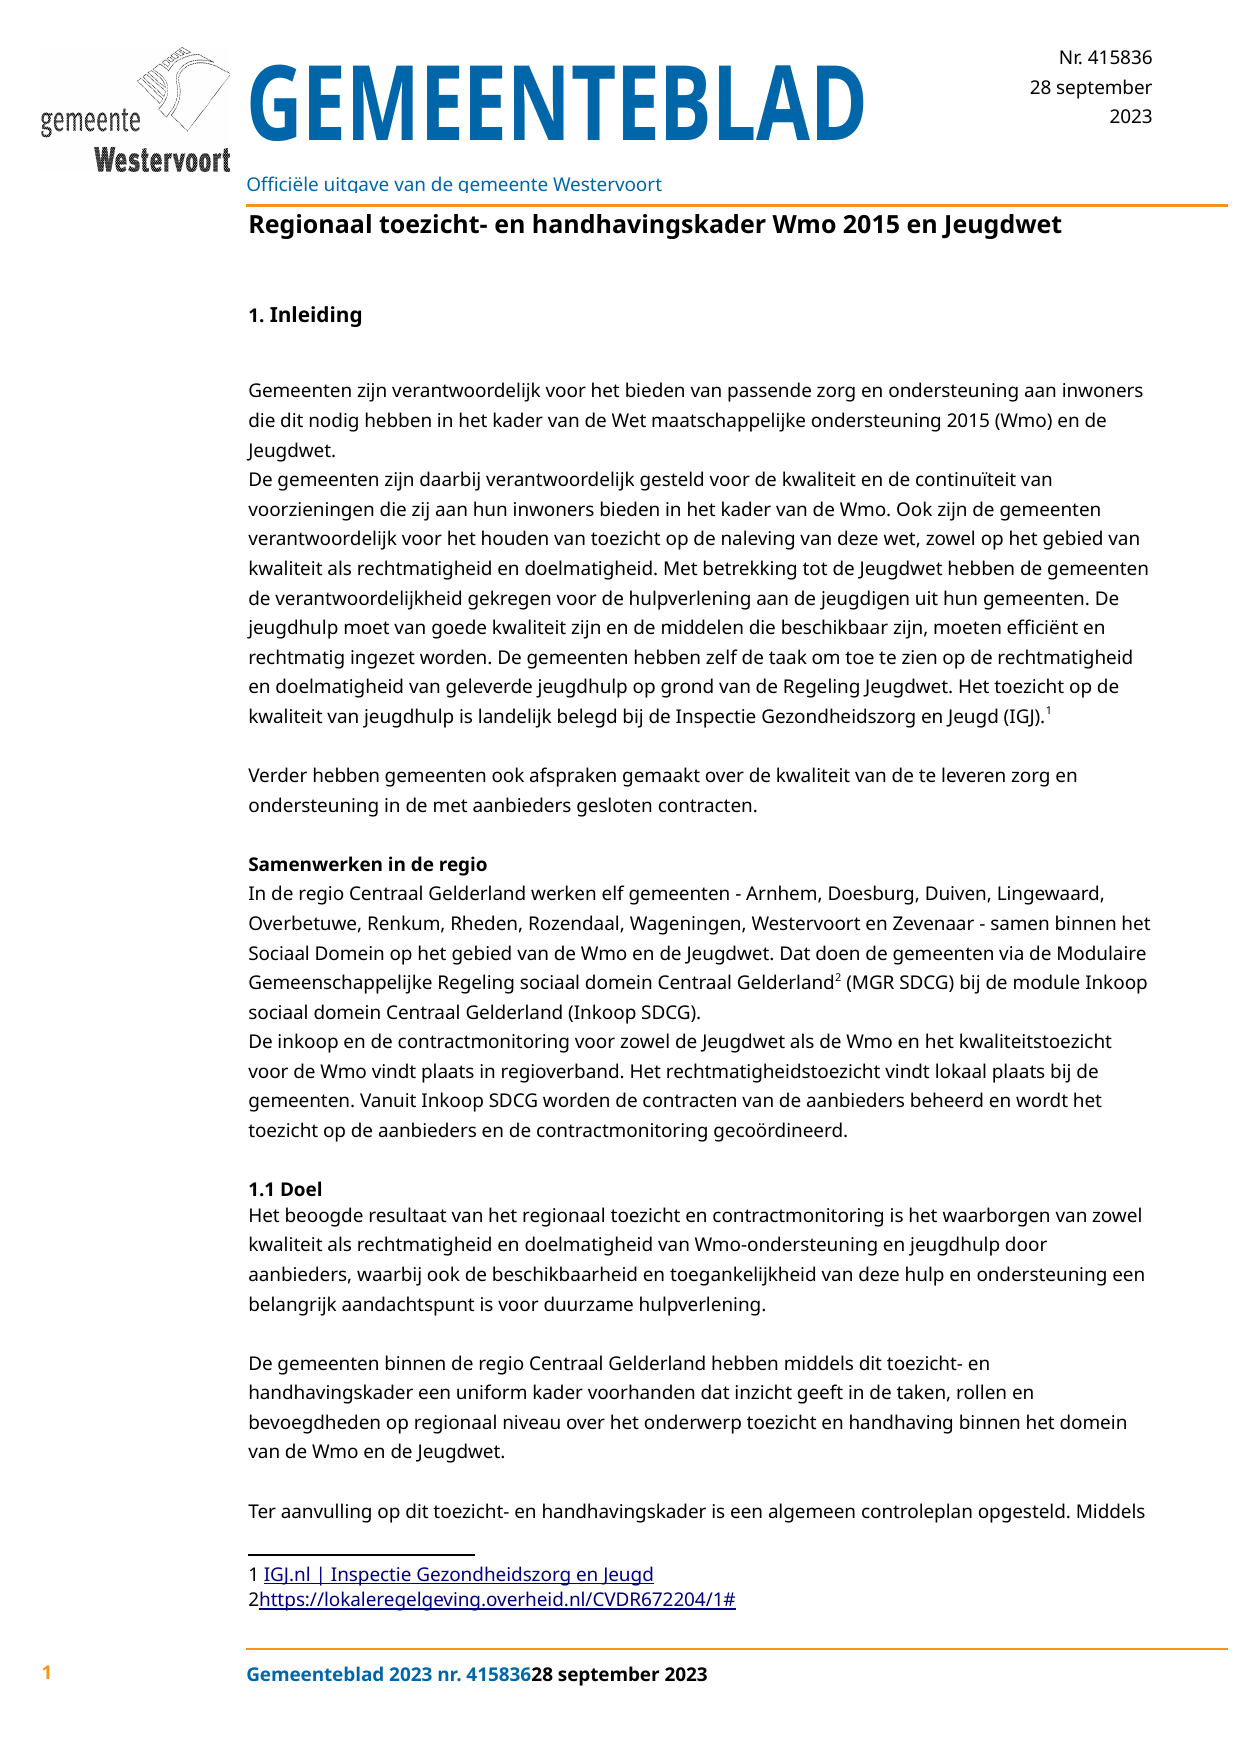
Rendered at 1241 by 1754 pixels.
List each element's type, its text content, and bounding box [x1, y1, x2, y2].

text Gemeenten zijn verantwoordelijk voor het bieden van passende zorg en ondersteuning aan inwoners die dit nodig hebben in het kader van de Wet maatschappelijke ondersteuning 2015 (Wmo) en de Jeugdwet. [248, 378, 1152, 462]
text Verder hebben gemeenten ook afspraken gemaakt over de kwaliteit van de te leveren zorg en ondersteuning in de met aanbieders gesloten contracten. [248, 762, 1152, 817]
picture [41, 47, 231, 172]
text 1. Inleiding [248, 300, 1152, 328]
text De inkoop en de contractmonitoring voor zowel de Jeugdwet als de Wmo en het kwaliteitstoezicht voor de Wmo vindt plaats in regioverband. Het rechtmatigheidstoezicht vindt lokaal plaats bij de gemeenten. Vanuit Inkoop SDCG worden de contracten van de aanbieders beheerd en wordt het toezicht op de aanbieders en de contractmonitoring gecoördineerd. [248, 1028, 1152, 1143]
text 1.1 Doel [248, 1176, 1152, 1202]
text https://lokaleregelgeving.overheid.nl/CVDR672204/1# [248, 1586, 1152, 1612]
text Ter aanvulling op dit toezicht- en handhavingskader is een algemeen controleplan opgesteld. Middels [248, 1498, 1152, 1524]
text In de regio Centraal Gelderland werken elf gemeenten - Arnhem, Doesburg, Duiven, Lingewaard, Overbetuwe, Renkum, Rheden, Rozendaal, Wageningen, Westervoort en Zevenaar - samen binnen het Sociaal Domein op het gebied van de Wmo en de Jeugdwet. Dat doen de gemeenten via de Modulaire Gemeenschappelijke Regeling sociaal domein Centraal Gelderland (MGR SDCG) bij de module Inkoop sociaal domein Centraal Gelderland (Inkoop SDCG). [248, 881, 1152, 1024]
text IGJ.nl | Inspectie Gezondheidszorg en Jeugd [248, 1561, 1152, 1586]
text De gemeenten zijn daarbij verantwoordelijk gesteld voor de kwaliteit en de continuïteit van voorzieningen die zij aan hun inwoners bieden in het kader van de Wmo. Ook zijn de gemeenten verantwoordelijk voor het houden van toezicht op de naleving van deze wet, zowel op het gebied van kwaliteit als rechtmatigheid en doelmatigheid. Met betrekking tot de Jeugdwet hebben de gemeenten de verantwoordelijkheid gekregen voor de hulpverlening aan de jeugdigen uit hun gemeenten. De jeugdhulp moet van goede kwaliteit zijn en de middelen die beschikbaar zijn, moeten efficiënt en rechtmatig ingezet worden. De gemeenten hebben zelf de taak om toe te zien op de rechtmatigheid en doelmatigheid van geleverde jeugdhulp op grond van de Regeling Jeugdwet. Het toezicht op de kwaliteit van jeugdhulp is landelijk belegd bij de Inspectie Gezondheidszorg en Jeugd (IGJ). [248, 466, 1152, 729]
text Het beoogde resultaat van het regionaal toezicht en contractmonitoring is het waarborgen van zowel kwaliteit als rechtmatigheid en doelmatigheid van Wmo-ondersteuning en jeugdhulp door aanbieders, waarbij ook de beschikbaarheid en toegankelijkheid van deze hulp en ondersteuning een belangrijk aandachtspunt is voor duurzame hulpverlening. [248, 1202, 1152, 1317]
text De gemeenten binnen de regio Centraal Gelderland hebben middels dit toezicht- en handhavingskader een uniform kader voorhanden dat inzicht geeft in de taken, rollen en bevoegdheden op regionaal niveau over het onderwerp toezicht en handhaving binnen het domein van de Wmo en de Jeugdwet. [248, 1350, 1152, 1464]
text Regionaal toezicht- en handhavingskader Wmo 2015 en Jeugdwet [248, 207, 1152, 241]
text Samenwerken in de regio [248, 851, 1152, 877]
